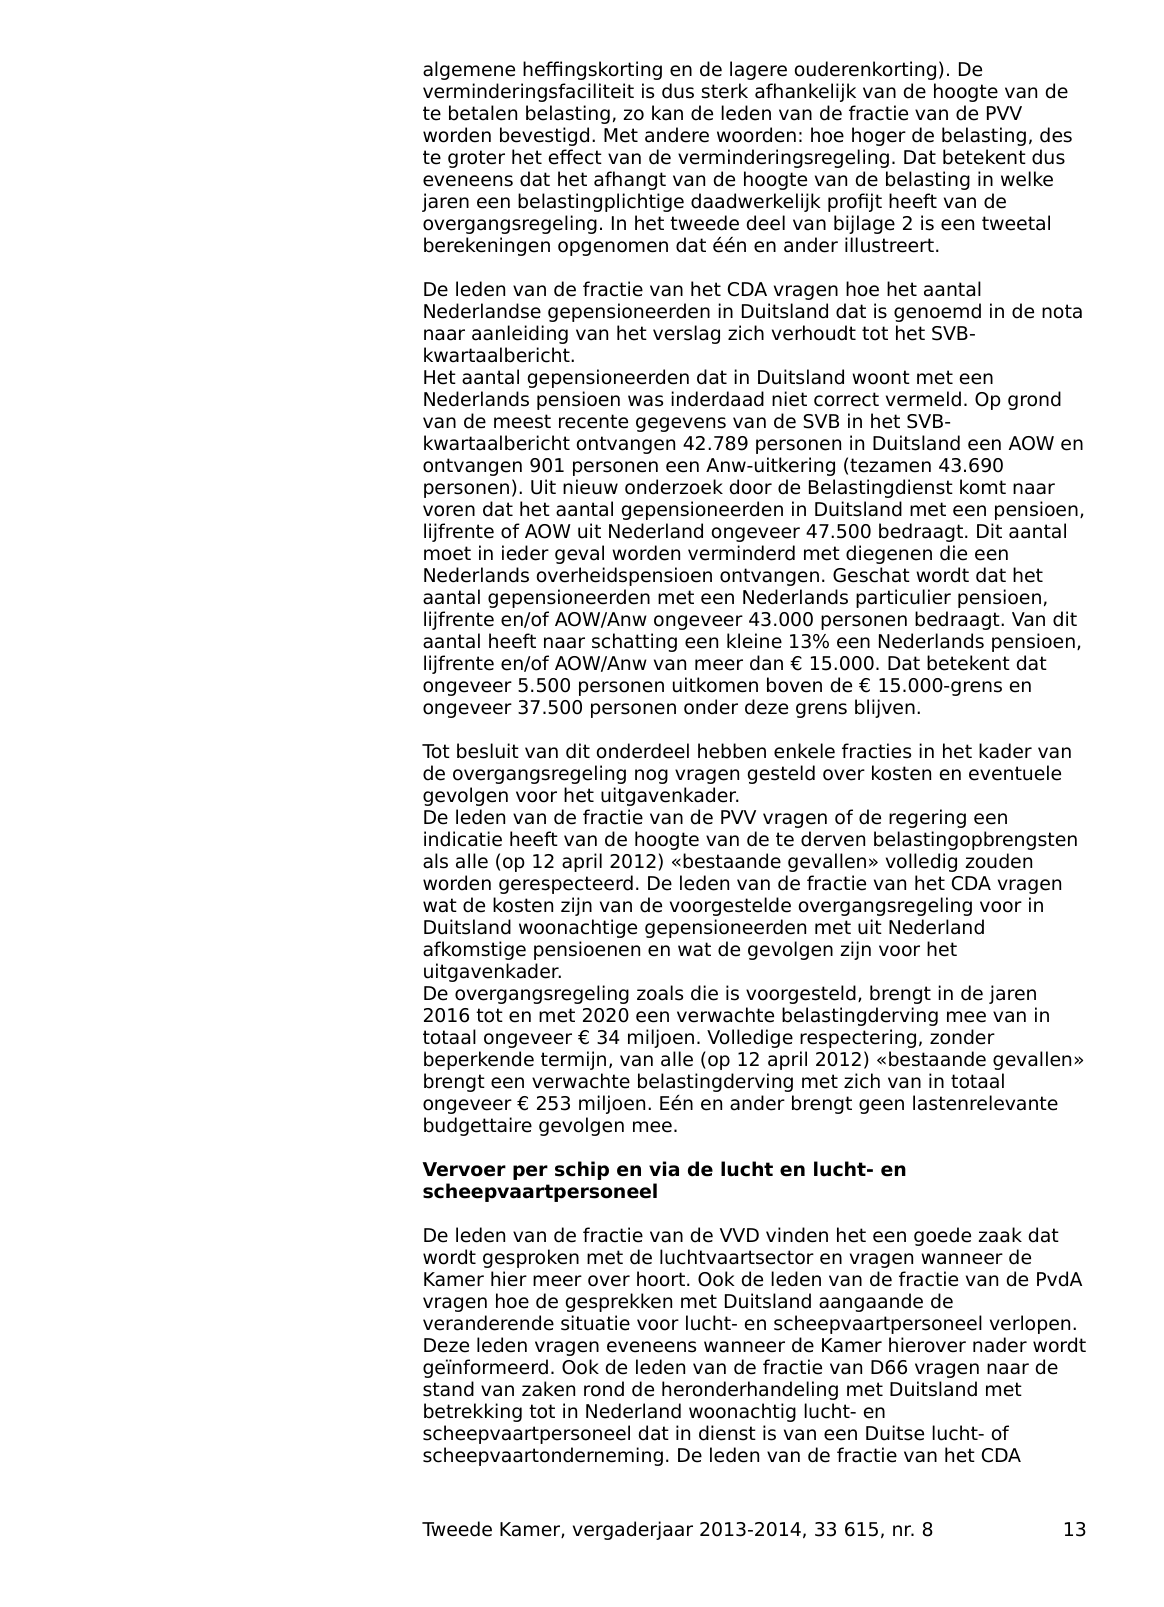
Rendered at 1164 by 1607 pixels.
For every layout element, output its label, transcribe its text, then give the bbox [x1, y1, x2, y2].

text De leden van de fractie van de PVV vragen of de regering een indicatie heeft van de hoogte van de te derven belastingopbrengsten als alle (op 12 april 2012) «bestaande gevallen» volledig zouden worden gerespecteerd. De leden van de fractie van het CDA vragen wat de kosten zijn van de voorgestelde overgangsregeling voor in Duitsland woonachtige gepensioneerden met uit Nederland afkomstige pensioenen en wat de gevolgen zijn voor het uitgavenkader. [422, 807, 1087, 983]
text De leden van de fractie van de VVD vinden het een goede zaak dat wordt gesproken met de luchtvaartsector en vragen wanneer de Kamer hier meer over hoort. Ook de leden van de fractie van de PvdA vragen hoe de gesprekken met Duitsland aangaande de veranderende situatie voor lucht- en scheepvaartpersoneel verlopen. Deze leden vragen eveneens wanneer de Kamer hierover nader wordt geïnformeerd. Ook de leden van de fractie van D66 vragen naar de stand van zaken rond de heronderhandeling met Duitsland met betrekking tot in Nederland woonachtig lucht- en scheepvaartpersoneel dat in dienst is van een Duitse lucht- of scheepvaartonderneming. De leden van de fractie van het CDA [422, 1225, 1087, 1467]
text Het aantal gepensioneerden dat in Duitsland woont met een Nederlands pensioen was inderdaad niet correct vermeld. Op grond van de meest recente gegevens van de SVB in het SVB-kwartaalbericht ontvangen 42.789 personen in Duitsland een AOW en ontvangen 901 personen een Anw-uitkering (tezamen 43.690 personen). Uit nieuw onderzoek door de Belastingdienst komt naar voren dat het aantal gepensioneerden in Duitsland met een pensioen, lijfrente of AOW uit Nederland ongeveer 47.500 bedraagt. Dit aantal moet in ieder geval worden verminderd met diegenen die een Nederlands overheidspensioen ontvangen. Geschat wordt dat het aantal gepensioneerden met een Nederlands particulier pensioen, lijfrente en/of AOW/Anw ongeveer 43.000 personen bedraagt. Van dit aantal heeft naar schatting een kleine 13% een Nederlands pensioen, lijfrente en/of AOW/Anw van meer dan € 15.000. Dat betekent dat ongeveer 5.500 personen uitkomen boven de € 15.000-grens en ongeveer 37.500 personen onder deze grens blijven. [422, 367, 1087, 719]
text De leden van de fractie van het CDA vragen hoe het aantal Nederlandse gepensioneerden in Duitsland dat is genoemd in de nota naar aanleiding van het verslag zich verhoudt tot het SVB-kwartaalbericht. [422, 279, 1087, 367]
text Tot besluit van dit onderdeel hebben enkele fracties in het kader van de overgangsregeling nog vragen gesteld over kosten en eventuele gevolgen voor het uitgavenkader. [422, 741, 1087, 807]
text De overgangsregeling zoals die is voorgesteld, brengt in de jaren 2016 tot en met 2020 een verwachte belastingderving mee van in totaal ongeveer € 34 miljoen. Volledige respectering, zonder beperkende termijn, van alle (op 12 april 2012) «bestaande gevallen» brengt een verwachte belastingderving met zich van in totaal ongeveer € 253 miljoen. Eén en ander brengt geen lastenrelevante budgettaire gevolgen mee. [422, 983, 1087, 1136]
subtitle Vervoer per schip en via de lucht en lucht- en scheepvaartpersoneel [422, 1159, 1087, 1203]
text algemene heffingskorting en de lagere ouderenkorting). De verminderingsfaciliteit is dus sterk afhankelijk van de hoogte van de te betalen belasting, zo kan de leden van de fractie van de PVV worden bevestigd. Met andere woorden: hoe hoger de belasting, des te groter het effect van de verminderingsregeling. Dat betekent dus eveneens dat het afhangt van de hoogte van de belasting in welke jaren een belastingplichtige daadwerkelijk profijt heeft van de overgangsregeling. In het tweede deel van bijlage 2 is een tweetal berekeningen opgenomen dat één en ander illustreert. [422, 59, 1087, 257]
